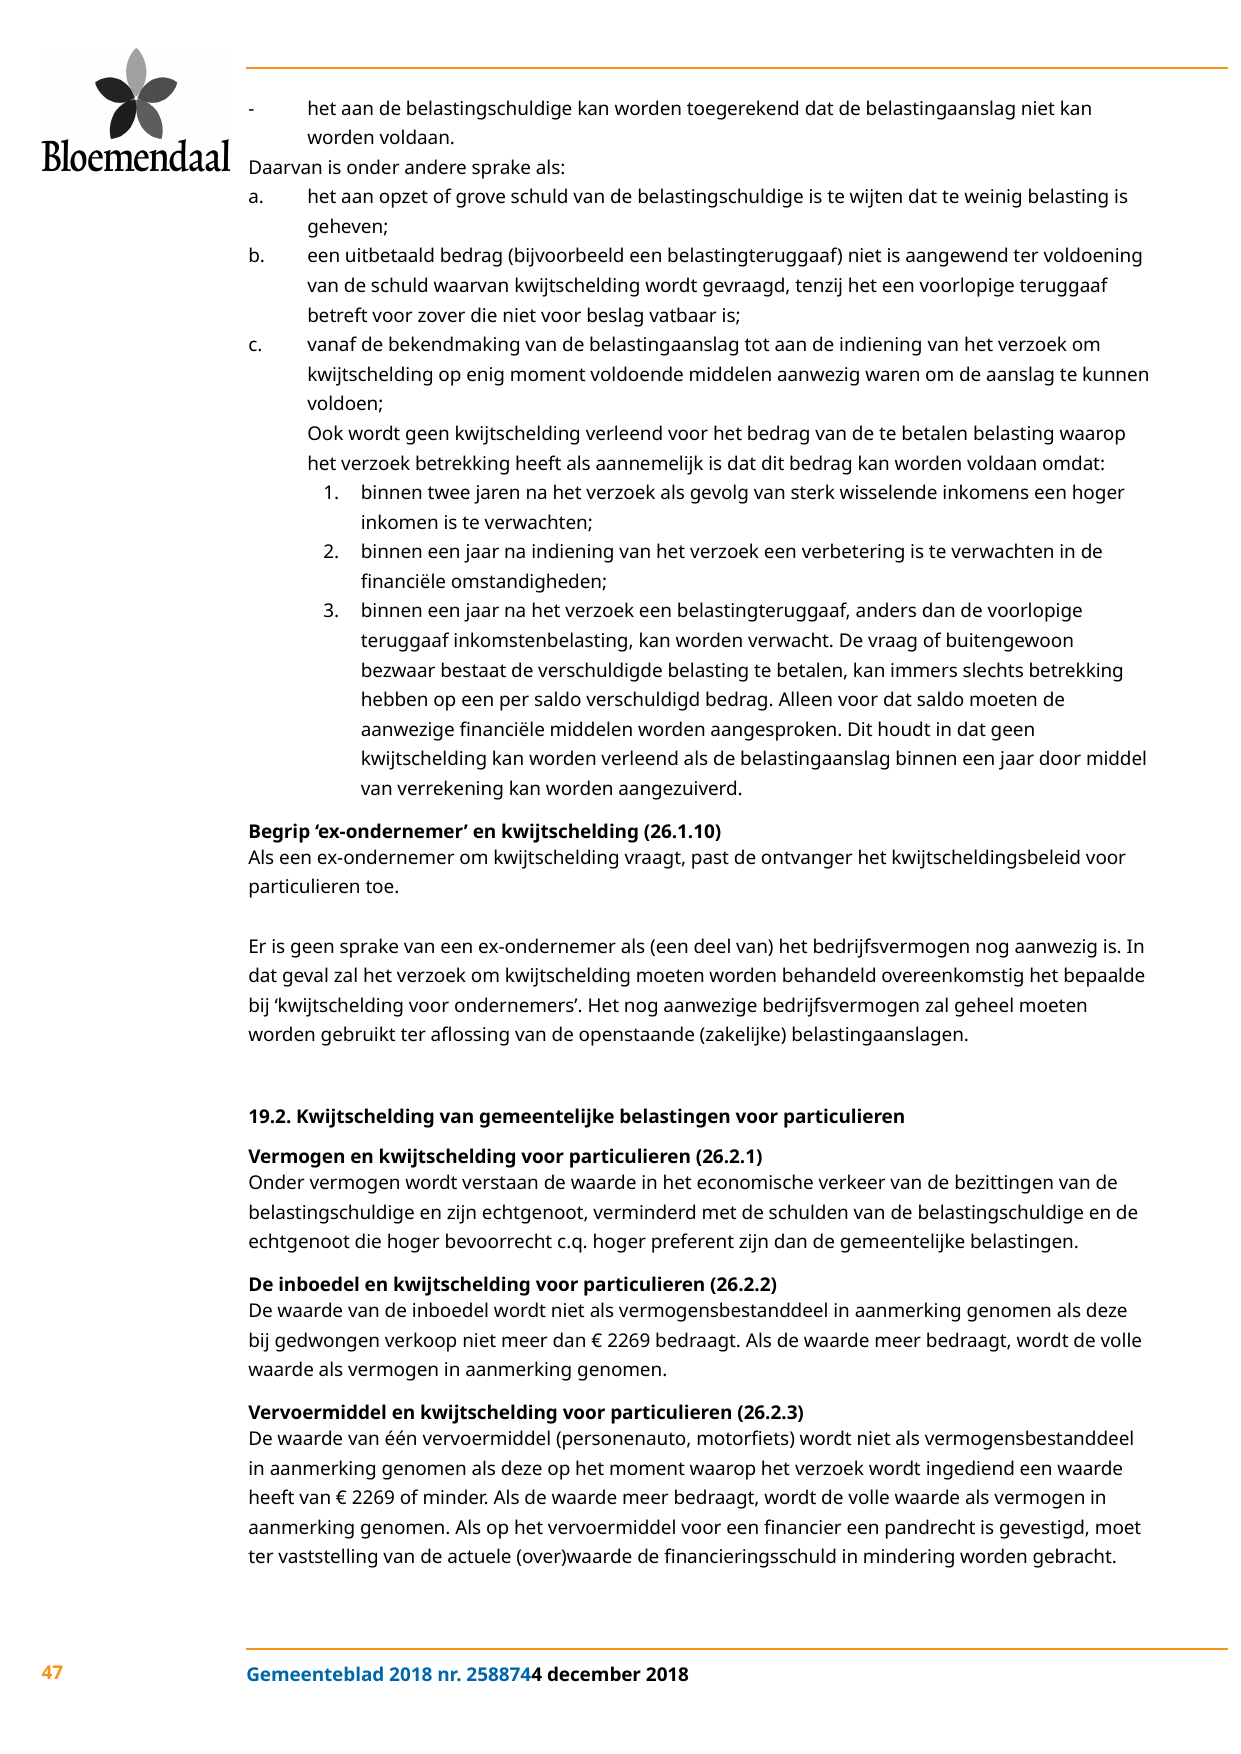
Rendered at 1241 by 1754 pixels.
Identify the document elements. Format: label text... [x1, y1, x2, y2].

list binnen een jaar na indiening van het verzoek een verbetering is te verwachten in de financiële omstandigheden; [323, 538, 1152, 594]
text Vervoermiddel en kwijtschelding voor particulieren (26.2.3) [248, 1399, 1152, 1425]
list het aan opzet of grove schuld van de belastingschuldige is te wijten dat te weinig belasting is geheven; [248, 183, 1152, 239]
list het aan de belastingschuldige kan worden toegerekend dat de belastingaanslag niet kan worden voldaan. [248, 95, 1152, 150]
list Ook wordt geen kwijtschelding verleend voor het bedrag van de te betalen belasting waarop het verzoek betrekking heeft als aannemelijk is dat dit bedrag kan worden voldaan omdat: [248, 420, 1152, 476]
text 19.2. Kwijtschelding van gemeentelijke belastingen voor particulieren [248, 1102, 1152, 1130]
list een uitbetaald bedrag (bijvoorbeeld een belastingteruggaaf) niet is aangewend ter voldoening van de schuld waarvan kwijtschelding wordt gevraagd, tenzij het een voorlopige teruggaaf betreft voor zover die niet voor beslag vatbaar is; [248, 243, 1152, 328]
text De waarde van de inboedel wordt niet als vermogensbestanddeel in aanmerking genomen als deze bij gedwongen verkoop niet meer dan € 2269 bedraagt. Als de waarde meer bedraagt, wordt de volle waarde als vermogen in aanmerking genomen. [248, 1297, 1152, 1382]
text Er is geen sprake van een ex-ondernemer als (een deel van) het bedrijfsvermogen nog aanwezig is. In dat geval zal het verzoek om kwijtschelding moeten worden behandeld overeenkomstig het bepaalde bij ‘kwijtschelding voor ondernemers’. Het nog aanwezige bedrijfsvermogen zal geheel moeten worden gebruikt ter aflossing van de openstaande (zakelijke) belastingaanslagen. [248, 933, 1152, 1047]
list binnen een jaar na het verzoek een belastingteruggaaf, anders dan de voorlopige teruggaaf inkomstenbelasting, kan worden verwacht. De vraag of buitengewoon bezwaar bestaat de verschuldigde belasting te betalen, kan immers slechts betrekking hebben op een per saldo verschuldigd bedrag. Alleen voor dat saldo moeten de aanwezige financiële middelen worden aangesproken. Dit houdt in dat geen kwijtschelding kan worden verleend als de belastingaanslag binnen een jaar door middel van verrekening kan worden aangezuiverd. [323, 598, 1152, 801]
text De waarde van één vervoermiddel (personenauto, motorfiets) wordt niet als vermogensbestanddeel in aanmerking genomen als deze op het moment waarop het verzoek wordt ingediend een waarde heeft van € 2269 of minder. Als de waarde meer bedraagt, wordt de volle waarde als vermogen in aanmerking genomen. Als op het vervoermiddel voor een financier een pandrecht is gevestigd, moet ter vaststelling van de actuele (over)waarde de financieringsschuld in mindering worden gebracht. [248, 1425, 1152, 1569]
text De inboedel en kwijtschelding voor particulieren (26.2.2) [248, 1272, 1152, 1297]
list vanaf de bekendmaking van de belastingaanslag tot aan de indiening van het verzoek om kwijtschelding op enig moment voldoende middelen aanwezig waren om de aanslag te kunnen voldoen; [248, 331, 1152, 416]
text Vermogen en kwijtschelding voor particulieren (26.2.1) [248, 1143, 1152, 1169]
text Daarvan is onder andere sprake als: [248, 154, 1152, 180]
text Als een ex-ondernemer om kwijtschelding vraagt, past de ontvanger het kwijtscheldingsbeleid voor particulieren toe. [248, 844, 1152, 899]
picture [41, 47, 231, 172]
text Begrip ‘ex-ondernemer’ en kwijtschelding (26.1.10) [248, 818, 1152, 844]
list binnen twee jaren na het verzoek als gevolg van sterk wisselende inkomens een hoger inkomen is te verwachten; [323, 479, 1152, 535]
text Onder vermogen wordt verstaan de waarde in het economische verkeer van de bezittingen van de belastingschuldige en zijn echtgenoot, verminderd met de schulden van de belastingschuldige en de echtgenoot die hoger bevoorrecht c.q. hoger preferent zijn dan de gemeentelijke belastingen. [248, 1169, 1152, 1254]
